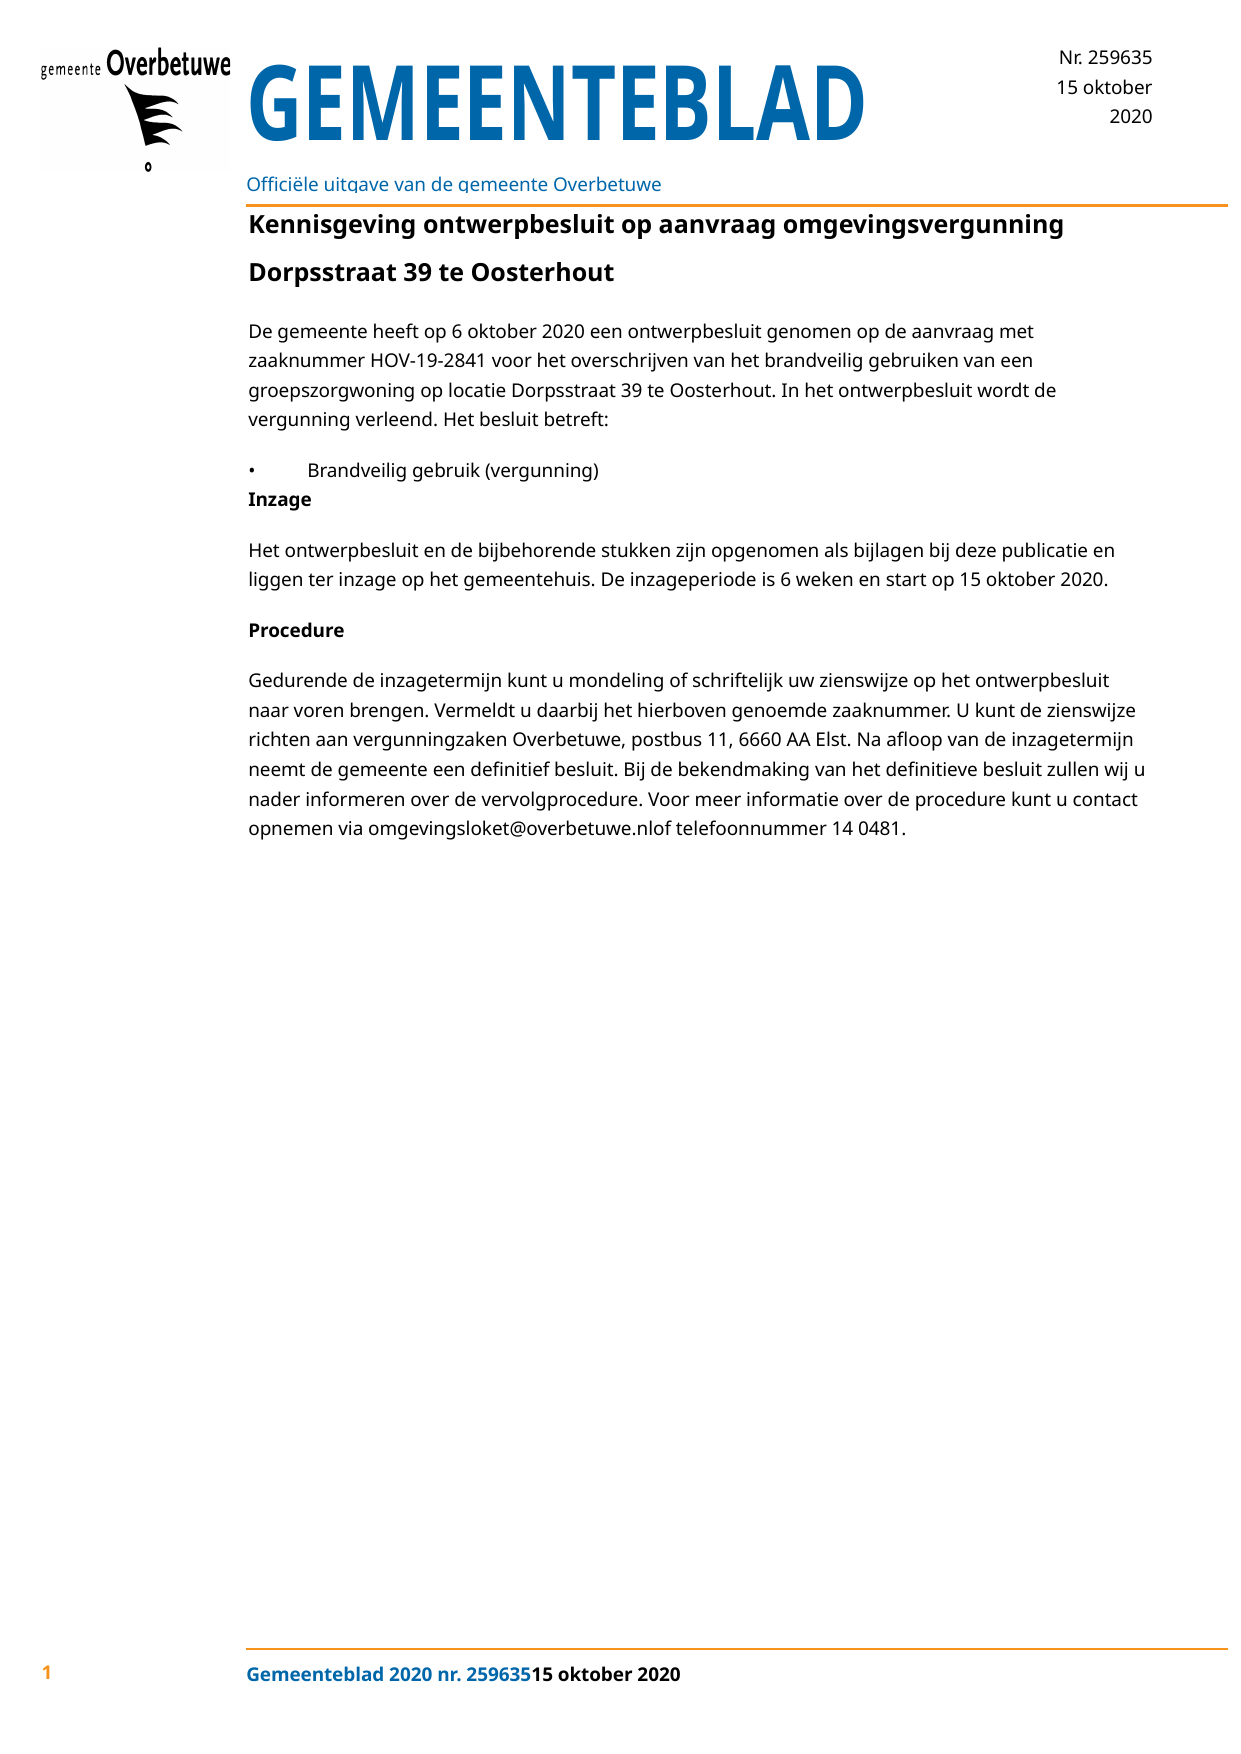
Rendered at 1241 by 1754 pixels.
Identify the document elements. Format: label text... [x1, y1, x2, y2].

list Brandveilig gebruik (vergunning) [248, 457, 1152, 483]
text Kennisgeving ontwerpbesluit op aanvraag omgevingsvergunning Dorpsstraat 39 te Oosterhout [248, 207, 1152, 288]
text De gemeente heeft op 6 oktober 2020 een ontwerpbesluit genomen op de aanvraag met zaaknummer HOV-19-2841 voor het overschrijven van het brandveilig gebruiken van een groepszorgwoning op locatie Dorpsstraat 39 te Oosterhout. In het ontwerpbesluit wordt de vergunning verleend. Het besluit betreft: [248, 318, 1152, 432]
text Inzage [248, 487, 1152, 512]
picture [41, 47, 231, 172]
text Gedurende de inzagetermijn kunt u mondeling of schriftelijk uw zienswijze op het ontwerpbesluit naar voren brengen. Vermeldt u daarbij het hierboven genoemde zaaknummer. U kunt de zienswijze richten aan vergunningzaken Overbetuwe, postbus 11, 6660 AA Elst. Na afloop van de inzagetermijn neemt de gemeente een definitief besluit. Bij de bekendmaking van het definitieve besluit zullen wij u nader informeren over de vervolgprocedure. Voor meer informatie over de procedure kunt u contact opnemen via omgevingsloket@overbetuwe.nlof telefoonnummer 14 0481. [248, 667, 1152, 841]
text Het ontwerpbesluit en de bijbehorende stukken zijn opgenomen als bijlagen bij deze publicatie en liggen ter inzage op het gemeentehuis. De inzageperiode is 6 weken en start op 15 oktober 2020. [248, 537, 1152, 592]
text Procedure [248, 617, 1152, 643]
